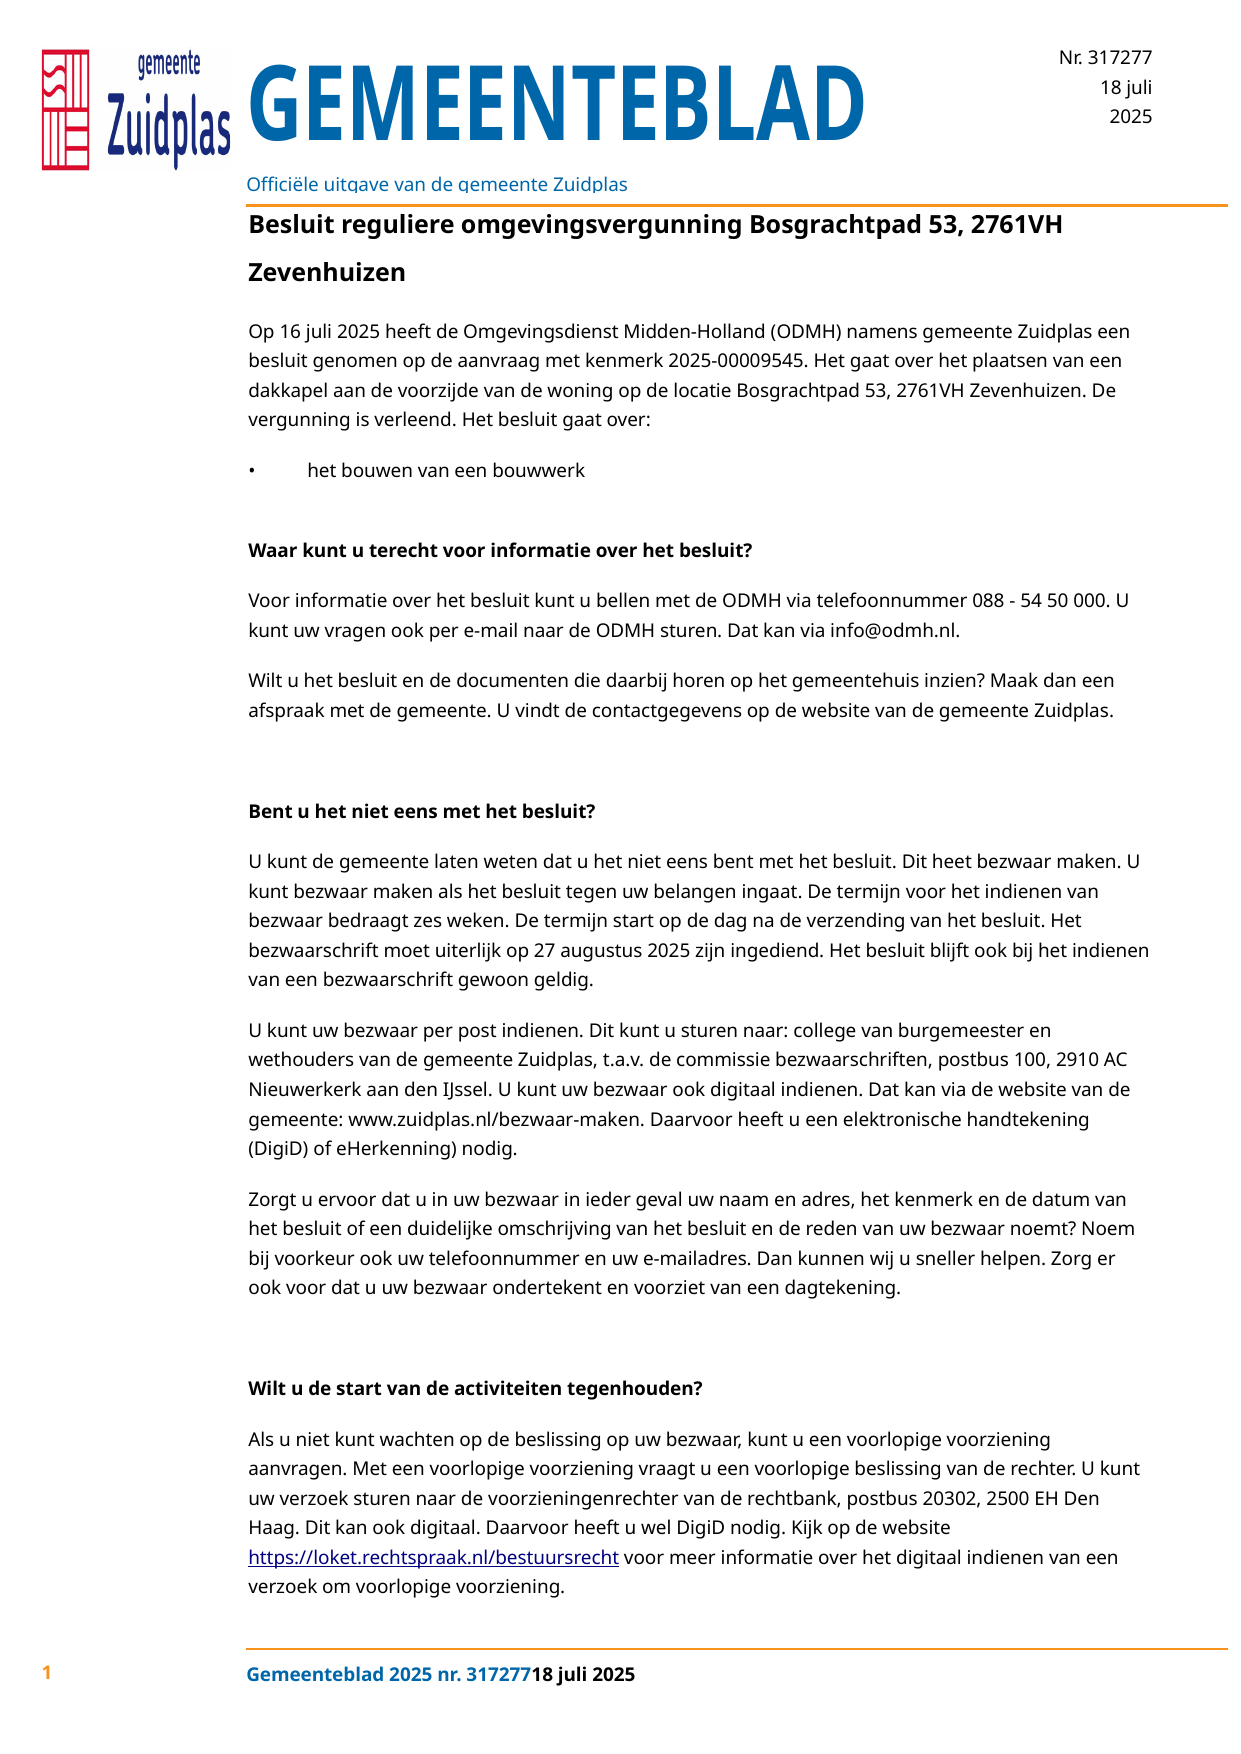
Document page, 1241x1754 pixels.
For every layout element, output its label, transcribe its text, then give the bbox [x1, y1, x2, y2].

text Zorgt u ervoor dat u in uw bezwaar in ieder geval uw naam en adres, het kenmerk en de datum van het besluit of een duidelijke omschrijving van het besluit en de reden van uw bezwaar noemt? Noem bij voorkeur ook uw telefoonnummer en uw e-mailadres. Dan kunnen wij u sneller helpen. Zorg er ook voor dat u uw bezwaar ondertekent en voorziet van een dagtekening. [248, 1186, 1152, 1300]
text U kunt uw bezwaar per post indienen. Dit kunt u sturen naar: college van burgemeester en wethouders van de gemeente Zuidplas, t.a.v. de commissie bezwaarschriften, postbus 100, 2910 AC Nieuwerkerk aan den IJssel. U kunt uw bezwaar ook digitaal indienen. Dat kan via de website van de gemeente: www.zuidplas.nl/bezwaar-maken. Daarvoor heeft u een elektronische handtekening (DigiD) of eHerkenning) nodig. [248, 1017, 1152, 1161]
picture [41, 47, 231, 172]
text Voor informatie over het besluit kunt u bellen met de ODMH via telefoonnummer 088 - 54 50 000. U kunt uw vragen ook per e-mail naar de ODMH sturen. Dat kan via info@odmh.nl. [248, 587, 1152, 643]
text U kunt de gemeente laten weten dat u het niet eens bent met het besluit. Dit heet bezwaar maken. U kunt bezwaar maken als het besluit tegen uw belangen ingaat. De termijn voor het indienen van bezwaar bedraagt zes weken. De termijn start op de dag na de verzending van het besluit. Het bezwaarschrift moet uiterlijk op 27 augustus 2025 zijn ingediend. Het besluit blijft ook bij het indienen van een bezwaarschrift gewoon geldig. [248, 848, 1152, 992]
text Bent u het niet eens met het besluit? [248, 798, 1152, 824]
list het bouwen van een bouwwerk [248, 457, 1152, 483]
text Wilt u de start van de activiteiten tegenhouden? [248, 1375, 1152, 1401]
text Wilt u het besluit en de documenten die daarbij horen op het gemeentehuis inzien? Maak dan een afspraak met de gemeente. U vindt de contactgegevens op de website van de gemeente Zuidplas. [248, 667, 1152, 723]
text Waar kunt u terecht voor informatie over het besluit? [248, 537, 1152, 563]
text Als u niet kunt wachten op de beslissing op uw bezwaar, kunt u een voorlopige voorziening aanvragen. Met een voorlopige voorziening vraagt u een voorlopige beslissing van de rechter. U kunt uw verzoek sturen naar de voorzieningenrechter van de rechtbank, postbus 20302, 2500 EH Den Haag. Dit kan ook digitaal. Daarvoor heeft u wel DigiD nodig. Kijk op de website https://loket.rechtspraak.nl/bestuursrecht voor meer informatie over het digitaal indienen van een verzoek om voorlopige voorziening. [248, 1426, 1152, 1599]
text Op 16 juli 2025 heeft de Omgevingsdienst Midden-Holland (ODMH) namens gemeente Zuidplas een besluit genomen op de aanvraag met kenmerk 2025-00009545. Het gaat over het plaatsen van een dakkapel aan de voorzijde van de woning op de locatie Bosgrachtpad 53, 2761VH Zevenhuizen. De vergunning is verleend. Het besluit gaat over: [248, 318, 1152, 432]
text Besluit reguliere omgevingsvergunning Bosgrachtpad 53, 2761VH Zevenhuizen [248, 207, 1152, 288]
